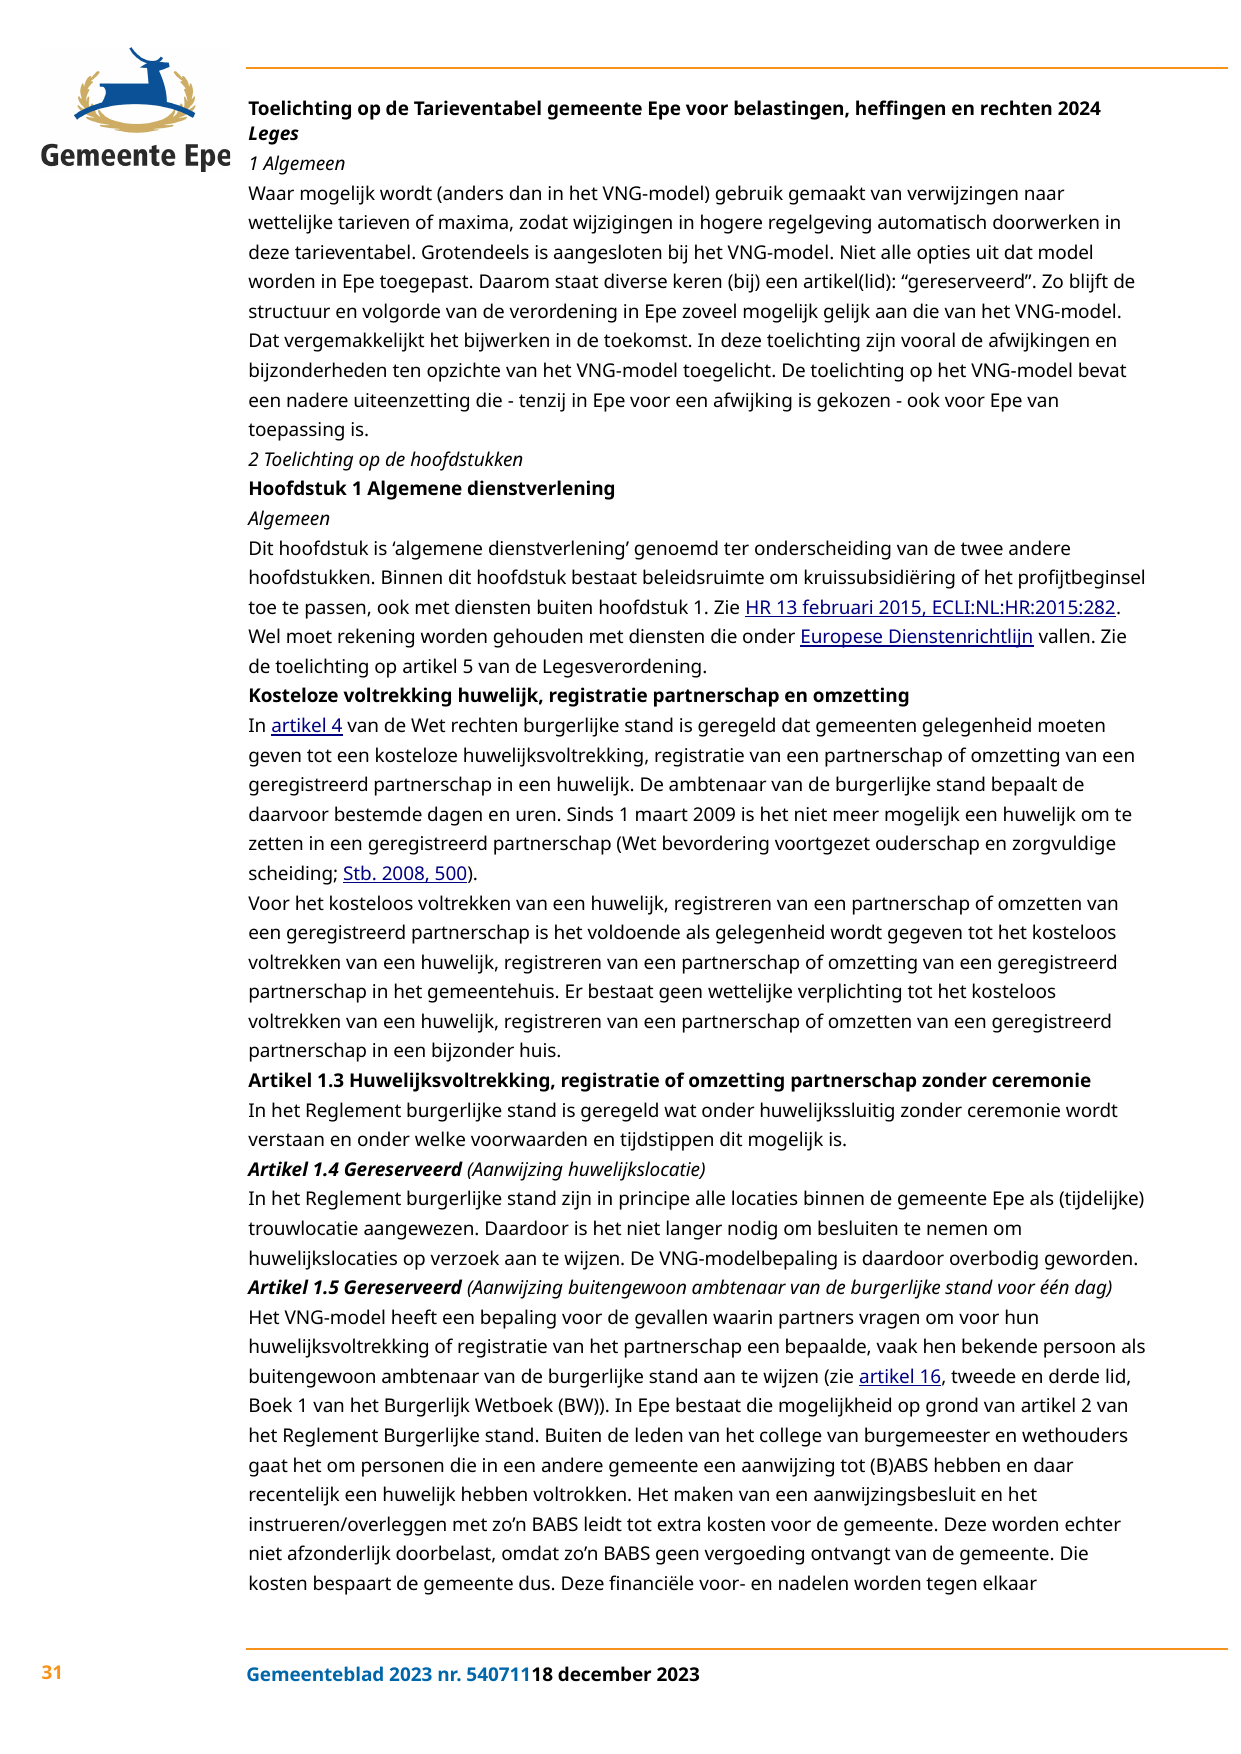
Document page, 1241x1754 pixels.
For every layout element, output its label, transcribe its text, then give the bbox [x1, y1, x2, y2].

text In het Reglement burgerlijke stand is geregeld wat onder huwelijkssluitig zonder ceremonie wordt verstaan en onder welke voorwaarden en tijdstippen dit mogelijk is. [248, 1097, 1152, 1152]
text Hoofdstuk 1 Algemene dienstverlening [248, 476, 1152, 501]
text Dit hoofdstuk is ‘algemene dienstverlening’ genoemd ter onderscheiding van de twee andere hoofdstukken. Binnen dit hoofdstuk bestaat beleidsruimte om kruissubsidiëring of het profijtbeginsel toe te passen, ook met diensten buiten hoofdstuk 1. Zie HR 13 februari 2015, ECLI:NL:HR:2015:282. Wel moet rekening worden gehouden met diensten die onder Europese Dienstenrichtlijn vallen. Zie de toelichting op artikel 5 van de Legesverordening. [248, 535, 1152, 679]
text 2 Toelichting op de hoofdstukken [248, 446, 1152, 472]
text Toelichting op de Tarieventabel gemeente Epe voor belastingen, heffingen en rechten 2024 [248, 95, 1152, 121]
text In artikel 4 van de Wet rechten burgerlijke stand is geregeld dat gemeenten gelegenheid moeten geven tot een kosteloze huwelijksvoltrekking, registratie van een partnerschap of omzetting van een geregistreerd partnerschap in een huwelijk. De ambtenaar van de burgerlijke stand bepaalt de daarvoor bestemde dagen en uren. Sinds 1 maart 2009 is het niet meer mogelijk een huwelijk om te zetten in een geregistreerd partnerschap (Wet bevordering voortgezet ouderschap en zorgvuldige scheiding; Stb. 2008, 500). [248, 712, 1152, 886]
text Waar mogelijk wordt (anders dan in het VNG-model) gebruik gemaakt van verwijzingen naar wettelijke tarieven of maxima, zodat wijzigingen in hogere regelgeving automatisch doorwerken in deze tarieventabel. Grotendeels is aangesloten bij het VNG-model. Niet alle opties uit dat model worden in Epe toegepast. Daarom staat diverse keren (bij) een artikel(lid): “gereserveerd”. Zo blijft de structuur en volgorde van de verordening in Epe zoveel mogelijk gelijk aan die van het VNG-model. Dat vergemakkelijkt het bijwerken in de toekomst. In deze toelichting zijn vooral de afwijkingen en bijzonderheden ten opzichte van het VNG-model toegelicht. De toelichting op het VNG-model bevat een nadere uiteenzetting die - tenzij in Epe voor een afwijking is gekozen - ook voor Epe van toepassing is. [248, 180, 1152, 442]
text Algemeen [248, 505, 1152, 531]
text Het VNG-model heeft een bepaling voor de gevallen waarin partners vragen om voor hun huwelijksvoltrekking of registratie van het partnerschap een bepaalde, vaak hen bekende persoon als buitengewoon ambtenaar van de burgerlijke stand aan te wijzen (zie artikel 16, tweede en derde lid, Boek 1 van het Burgerlijk Wetboek (BW)). In Epe bestaat die mogelijkheid op grond van artikel 2 van het Reglement Burgerlijke stand. Buiten de leden van het college van burgemeester en wethouders gaat het om personen die in een andere gemeente een aanwijzing tot (B)ABS hebben en daar recentelijk een huwelijk hebben voltrokken. Het maken van een aanwijzingsbesluit en het instrueren/overleggen met zo’n BABS leidt tot extra kosten voor de gemeente. Deze worden echter niet afzonderlijk doorbelast, omdat zo’n BABS geen vergoeding ontvangt van de gemeente. Die kosten bespaart de gemeente dus. Deze financiële voor- en nadelen worden tegen elkaar [248, 1304, 1152, 1596]
text Artikel 1.5 Gereserveerd (Aanwijzing buitengewoon ambtenaar van de burgerlijke stand voor één dag) [248, 1274, 1152, 1300]
text 1 Algemeen [248, 150, 1152, 176]
text Voor het kosteloos voltrekken van een huwelijk, registreren van een partnerschap of omzetten van een geregistreerd partnerschap is het voldoende als gelegenheid wordt gegeven tot het kosteloos voltrekken van een huwelijk, registreren van een partnerschap of omzetting van een geregistreerd partnerschap in het gemeentehuis. Er bestaat geen wettelijke verplichting tot het kosteloos voltrekken van een huwelijk, registreren van een partnerschap of omzetten van een geregistreerd partnerschap in een bijzonder huis. [248, 890, 1152, 1063]
text Artikel 1.3 Huwelijksvoltrekking, registratie of omzetting partnerschap zonder ceremonie [248, 1067, 1152, 1093]
text Artikel 1.4 Gereserveerd (Aanwijzing huwelijkslocatie) [248, 1156, 1152, 1182]
text In het Reglement burgerlijke stand zijn in principe alle locaties binnen de gemeente Epe als (tijdelijke) trouwlocatie aangewezen. Daardoor is het niet langer nodig om besluiten te nemen om huwelijkslocaties op verzoek aan te wijzen. De VNG-modelbepaling is daardoor overbodig geworden. [248, 1186, 1152, 1271]
text Kosteloze voltrekking huwelijk, registratie partnerschap en omzetting [248, 683, 1152, 708]
picture [41, 47, 231, 172]
text Leges [248, 121, 1152, 146]
